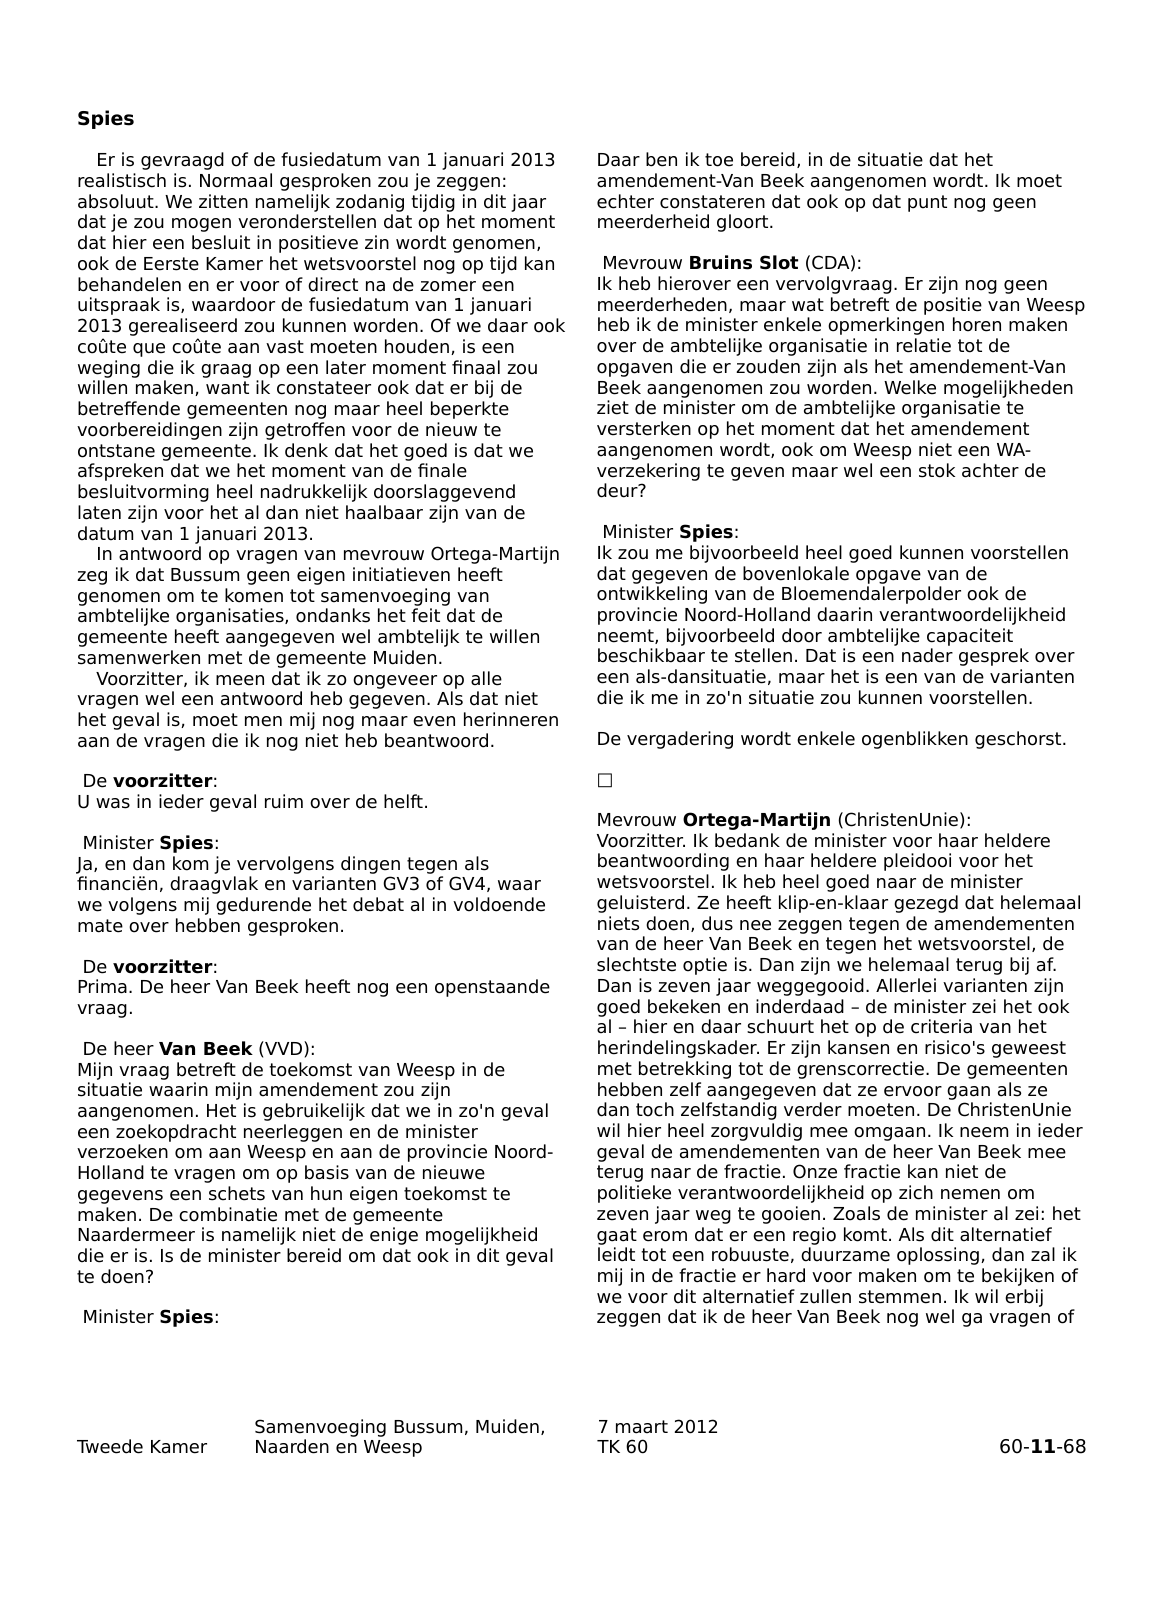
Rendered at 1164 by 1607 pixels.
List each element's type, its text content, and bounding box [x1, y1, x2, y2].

text Minister Spies: [596, 522, 1087, 543]
text De voorzitter: [77, 771, 567, 792]
text Er is gevraagd of de fusiedatum van 1 januari 2013 realistisch is. Normaal gesproken zou je zeggen: absoluut. We zitten namelijk zodanig tijdig in dit jaar dat je zou mogen veronderstellen dat op het moment dat hier een besluit in positieve zin wordt genomen, ook de Eerste Kamer het wetsvoorstel nog op tijd kan behandelen en er voor of direct na de zomer een uitspraak is, waardoor de fusiedatum van 1 januari 2013 gerealiseerd zou kunnen worden. Of we daar ook coûte que coûte aan vast moeten houden, is een weging die ik graag op een later moment finaal zou willen maken, want ik constateer ook dat er bij de betreffende gemeenten nog maar heel beperkte voorbereidingen zijn getroffen voor de nieuw te ontstane gemeente. Ik denk dat het goed is dat we afspreken dat we het moment van de finale besluitvorming heel nadrukkelijk doorslaggevend laten zijn voor het al dan niet haalbaar zijn van de datum van 1 januari 2013. [77, 150, 567, 544]
text De heer Van Beek (VVD): [77, 1039, 567, 1059]
text Mevrouw Ortega-Martijn (ChristenUnie): [596, 810, 1087, 831]
text Ja, en dan kom je vervolgens dingen tegen als financiën, draagvlak en varianten GV3 of GV4, waar we volgens mij gedurende het debat al in voldoende mate over hebben gesproken. [77, 853, 567, 936]
text Prima. De heer Van Beek heeft nog een openstaande vraag. [77, 977, 567, 1019]
text Minister Spies: [77, 833, 567, 853]
text Mijn vraag betreft de toekomst van Weesp in de situatie waarin mijn amendement zou zijn aangenomen. Het is gebruikelijk dat we in zo'n geval een zoekopdracht neerleggen en de minister verzoeken om aan Weesp en aan de provincie Noord-Holland te vragen om op basis van de nieuwe gegevens een schets van hun eigen toekomst te maken. De combinatie met de gemeente Naardermeer is namelijk niet de enige mogelijkheid die er is. Is de minister bereid om dat ook in dit geval te doen? [77, 1059, 567, 1287]
text Mevrouw Bruins Slot (CDA): [596, 253, 1087, 274]
text Voorzitter, ik meen dat ik zo ongeveer op alle vragen wel een antwoord heb gegeven. Als dat niet het geval is, moet men mij nog maar even herinneren aan de vragen die ik nog niet heb beantwoord. [77, 668, 567, 751]
text Ik zou me bijvoorbeeld heel goed kunnen voorstellen dat gegeven de bovenlokale opgave van de ontwikkeling van de Bloemendalerpolder ook de provincie Noord-Holland daarin verantwoordelijkheid neemt, bijvoorbeeld door ambtelijke capaciteit beschikbaar te stellen. Dat is een nader gesprek over een als-dansituatie, maar het is een van de varianten die ik me in zo'n situatie zou kunnen voorstellen. [596, 543, 1087, 708]
text U was in ieder geval ruim over de helft. [77, 792, 567, 813]
text □ [596, 769, 1087, 790]
text Daar ben ik toe bereid, in de situatie dat het amendement-Van Beek aangenomen wordt. Ik moet echter constateren dat ook op dat punt nog geen meerderheid gloort. [596, 150, 1087, 233]
text Minister Spies: [77, 1307, 567, 1328]
text Voorzitter. Ik bedank de minister voor haar heldere beantwoording en haar heldere pleidooi voor het wetsvoorstel. Ik heb heel goed naar de minister geluisterd. Ze heeft klip-en-klaar gezegd dat helemaal niets doen, dus nee zeggen tegen de amendementen van de heer Van Beek en tegen het wetsvoorstel, de slechtste optie is. Dan zijn we helemaal terug bij af. Dan is zeven jaar weggegooid. Allerlei varianten zijn goed bekeken en inderdaad – de minister zei het ook al – hier en daar schuurt het op de criteria van het herindelingskader. Er zijn kansen en risico's geweest met betrekking tot de grenscorrectie. De gemeenten hebben zelf aangegeven dat ze ervoor gaan als ze dan toch zelfstandig verder moeten. De ChristenUnie wil hier heel zorgvuldig mee omgaan. Ik neem in ieder geval de amendementen van de heer Van Beek mee terug naar de fractie. Onze fractie kan niet de politieke verantwoordelijkheid op zich nemen om zeven jaar weg te gooien. Zoals de minister al zei: het gaat erom dat er een regio komt. Als dit alternatief leidt tot een robuuste, duurzame oplossing, dan zal ik mij in de fractie er hard voor maken om te bekijken of we voor dit alternatief zullen stemmen. Ik wil erbij zeggen dat ik de heer Van Beek nog wel ga vragen of [596, 831, 1087, 1328]
text De vergadering wordt enkele ogenblikken geschorst. [596, 728, 1087, 749]
text De voorzitter: [77, 956, 567, 977]
text Ik heb hierover een vervolgvraag. Er zijn nog geen meerderheden, maar wat betreft de positie van Weesp heb ik de minister enkele opmerkingen horen maken over de ambtelijke organisatie in relatie tot de opgaven die er zouden zijn als het amendement-Van Beek aangenomen zou worden. Welke mogelijkheden ziet de minister om de ambtelijke organisatie te versterken op het moment dat het amendement aangenomen wordt, ook om Weesp niet een WA-verzekering te geven maar wel een stok achter de deur? [596, 274, 1087, 502]
text In antwoord op vragen van mevrouw Ortega-Martijn zeg ik dat Bussum geen eigen initiatieven heeft genomen om te komen tot samenvoeging van ambtelijke organisaties, ondanks het feit dat de gemeente heeft aangegeven wel ambtelijk te willen samenwerken met de gemeente Muiden. [77, 544, 567, 668]
